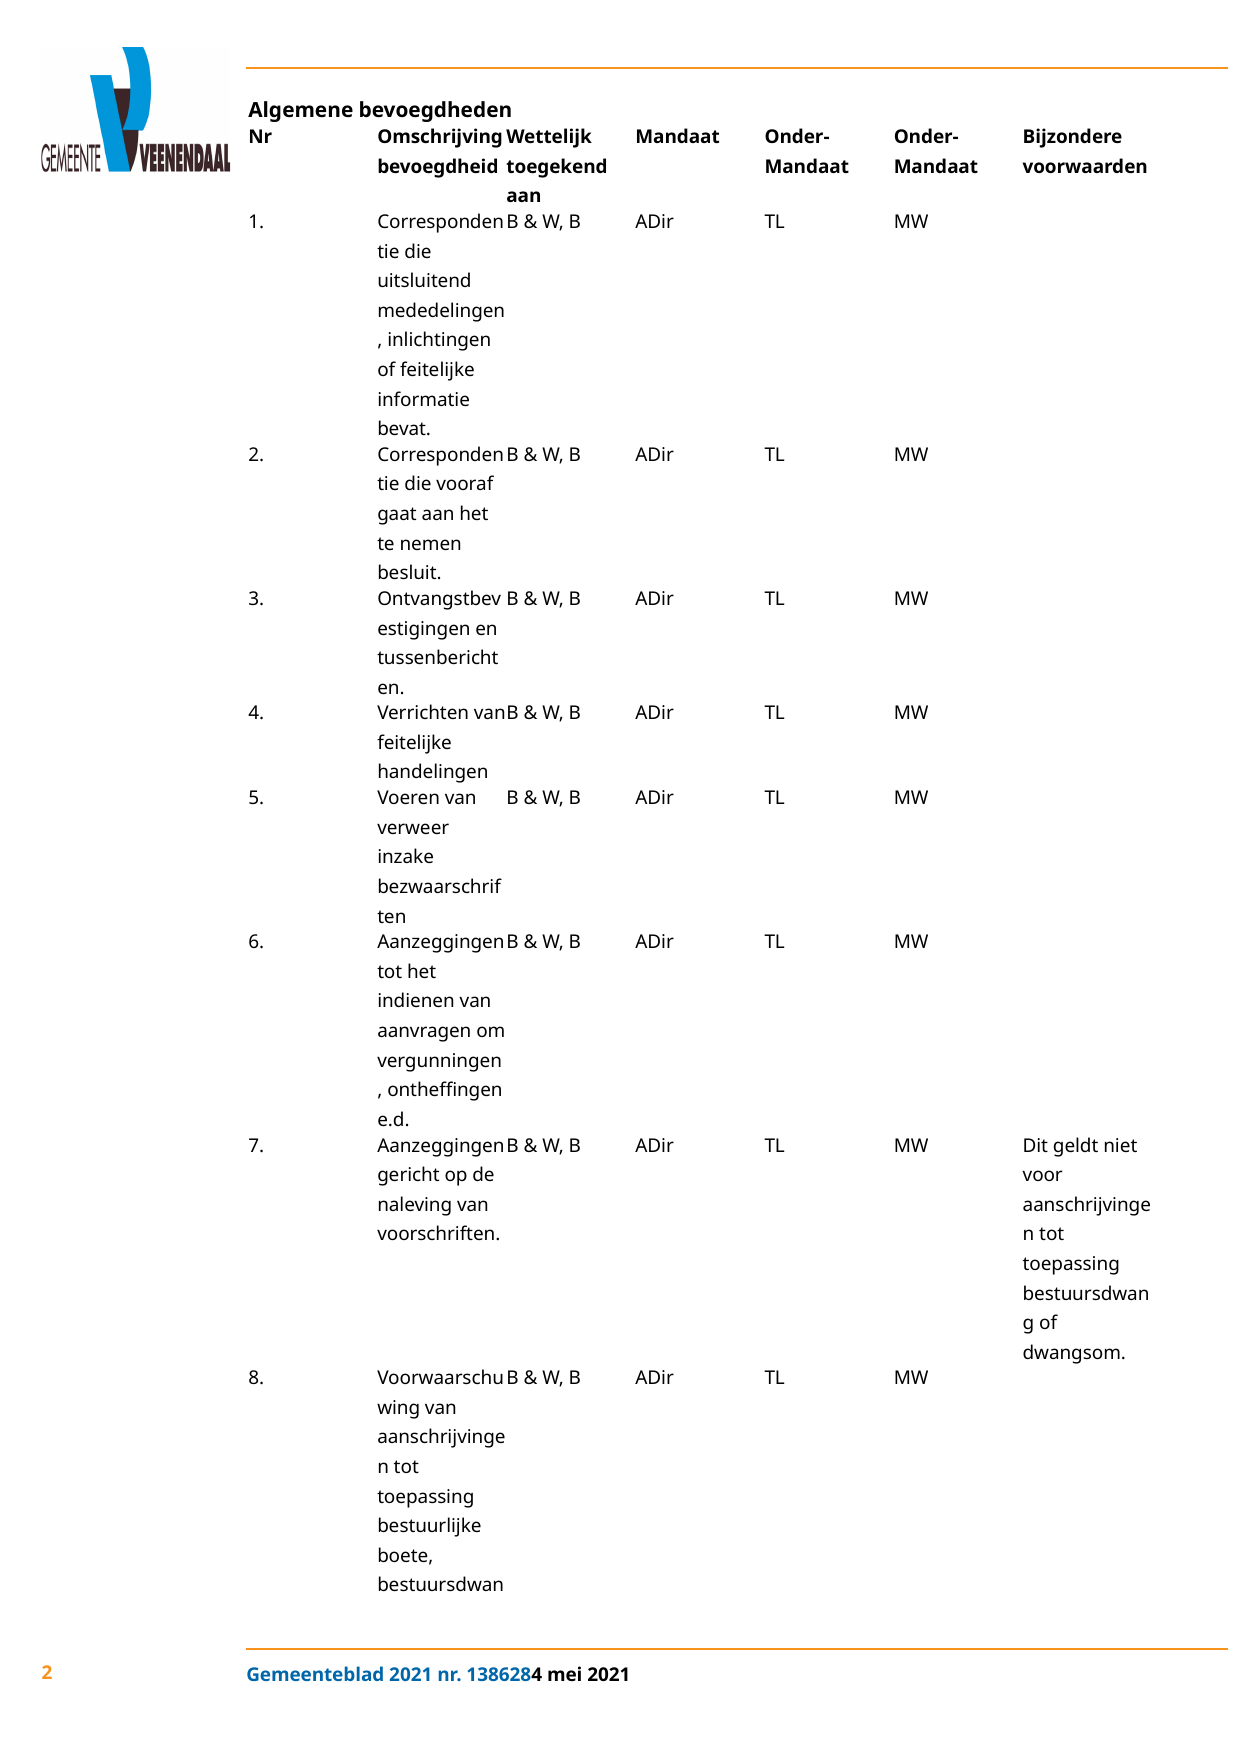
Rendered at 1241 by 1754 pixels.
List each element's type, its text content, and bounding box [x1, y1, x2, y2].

table_cell ADir [635, 1132, 764, 1364]
table_cell B & W, B [506, 785, 635, 928]
table_cell ADir [635, 929, 764, 1132]
table_cell B & W, B [506, 700, 635, 784]
table_cell MW [894, 441, 1022, 585]
table_cell [248, 1365, 377, 1597]
table_cell Correspondentie die vooraf gaat aan het te nemen besluit. [377, 441, 506, 585]
table_cell TL [764, 700, 893, 784]
table_cell Ontvangstbevestigingen en tussenberichten. [377, 585, 506, 699]
picture [41, 47, 130, 172]
table_cell [248, 441, 377, 585]
table_cell MW [894, 208, 1022, 441]
table_cell TL [764, 208, 893, 441]
table_cell B & W, B [506, 208, 635, 441]
table_cell Voorwaarschuwing van aanschrijvingen tot toepassing bestuurlijke boete, bestuursdwan [377, 1365, 506, 1597]
table_cell [1023, 785, 1152, 928]
text Algemene bevoegdheden [248, 95, 1152, 123]
table_cell [1023, 700, 1152, 784]
table_cell B & W, B [506, 1365, 635, 1597]
picture [123, 47, 231, 172]
table_cell TL [764, 585, 893, 699]
table_cell [248, 785, 377, 928]
table_cell Aanzeggingen gericht op de naleving van voorschriften. [377, 1132, 506, 1364]
table_cell ADir [635, 700, 764, 784]
table_cell MW [894, 785, 1022, 928]
table_cell MW [894, 1132, 1022, 1364]
table_cell Voeren van verweer inzake bezwaarschriften [377, 785, 506, 928]
table_cell TL [764, 1365, 893, 1597]
table_cell [248, 700, 377, 784]
table_header Bijzondere voorwaarden [1023, 123, 1152, 208]
table_cell Correspondentie die uitsluitend mededelingen, inlichtingen of feitelijke informatie bevat. [377, 208, 506, 441]
table_cell MW [894, 929, 1022, 1132]
table_cell ADir [635, 585, 764, 699]
table_cell ADir [635, 441, 764, 585]
table_cell [1023, 1365, 1152, 1597]
table_cell B & W, B [506, 585, 635, 699]
table_cell [248, 929, 377, 1132]
table_cell MW [894, 585, 1022, 699]
table_cell TL [764, 441, 893, 585]
table_cell ADir [635, 1365, 764, 1597]
table_cell [248, 208, 377, 441]
table_cell MW [894, 1365, 1022, 1597]
table_cell Dit geldt niet voor aanschrijvingen tot toepassing bestuursdwang of dwangsom. [1023, 1132, 1152, 1364]
table_cell MW [894, 700, 1022, 784]
table_cell TL [764, 929, 893, 1132]
table_cell Verrichten van feitelijke handelingen [377, 700, 506, 784]
table_cell B & W, B [506, 929, 635, 1132]
table_header Wettelijk toegekend aan [506, 123, 635, 208]
table_header Onder- Mandaat [764, 123, 893, 208]
table_cell B & W, B [506, 1132, 635, 1364]
table_cell Aanzeggingen tot het indienen van aanvragen om vergunningen, ontheffingen e.d. [377, 929, 506, 1132]
table_header Onder- Mandaat [894, 123, 1022, 208]
table_cell ADir [635, 208, 764, 441]
table_cell [1023, 585, 1152, 699]
table_cell TL [764, 785, 893, 928]
table_cell B & W, B [506, 441, 635, 585]
table_cell TL [764, 1132, 893, 1364]
table_cell [248, 585, 377, 699]
table_cell ADir [635, 785, 764, 928]
table_cell [1023, 441, 1152, 585]
table_cell [1023, 208, 1152, 441]
table_header Mandaat [635, 123, 764, 208]
table_header Omschrijving bevoegdheid [377, 123, 506, 208]
table_header Nr [248, 123, 377, 208]
table_cell [248, 1132, 377, 1364]
table_cell [1023, 929, 1152, 1132]
